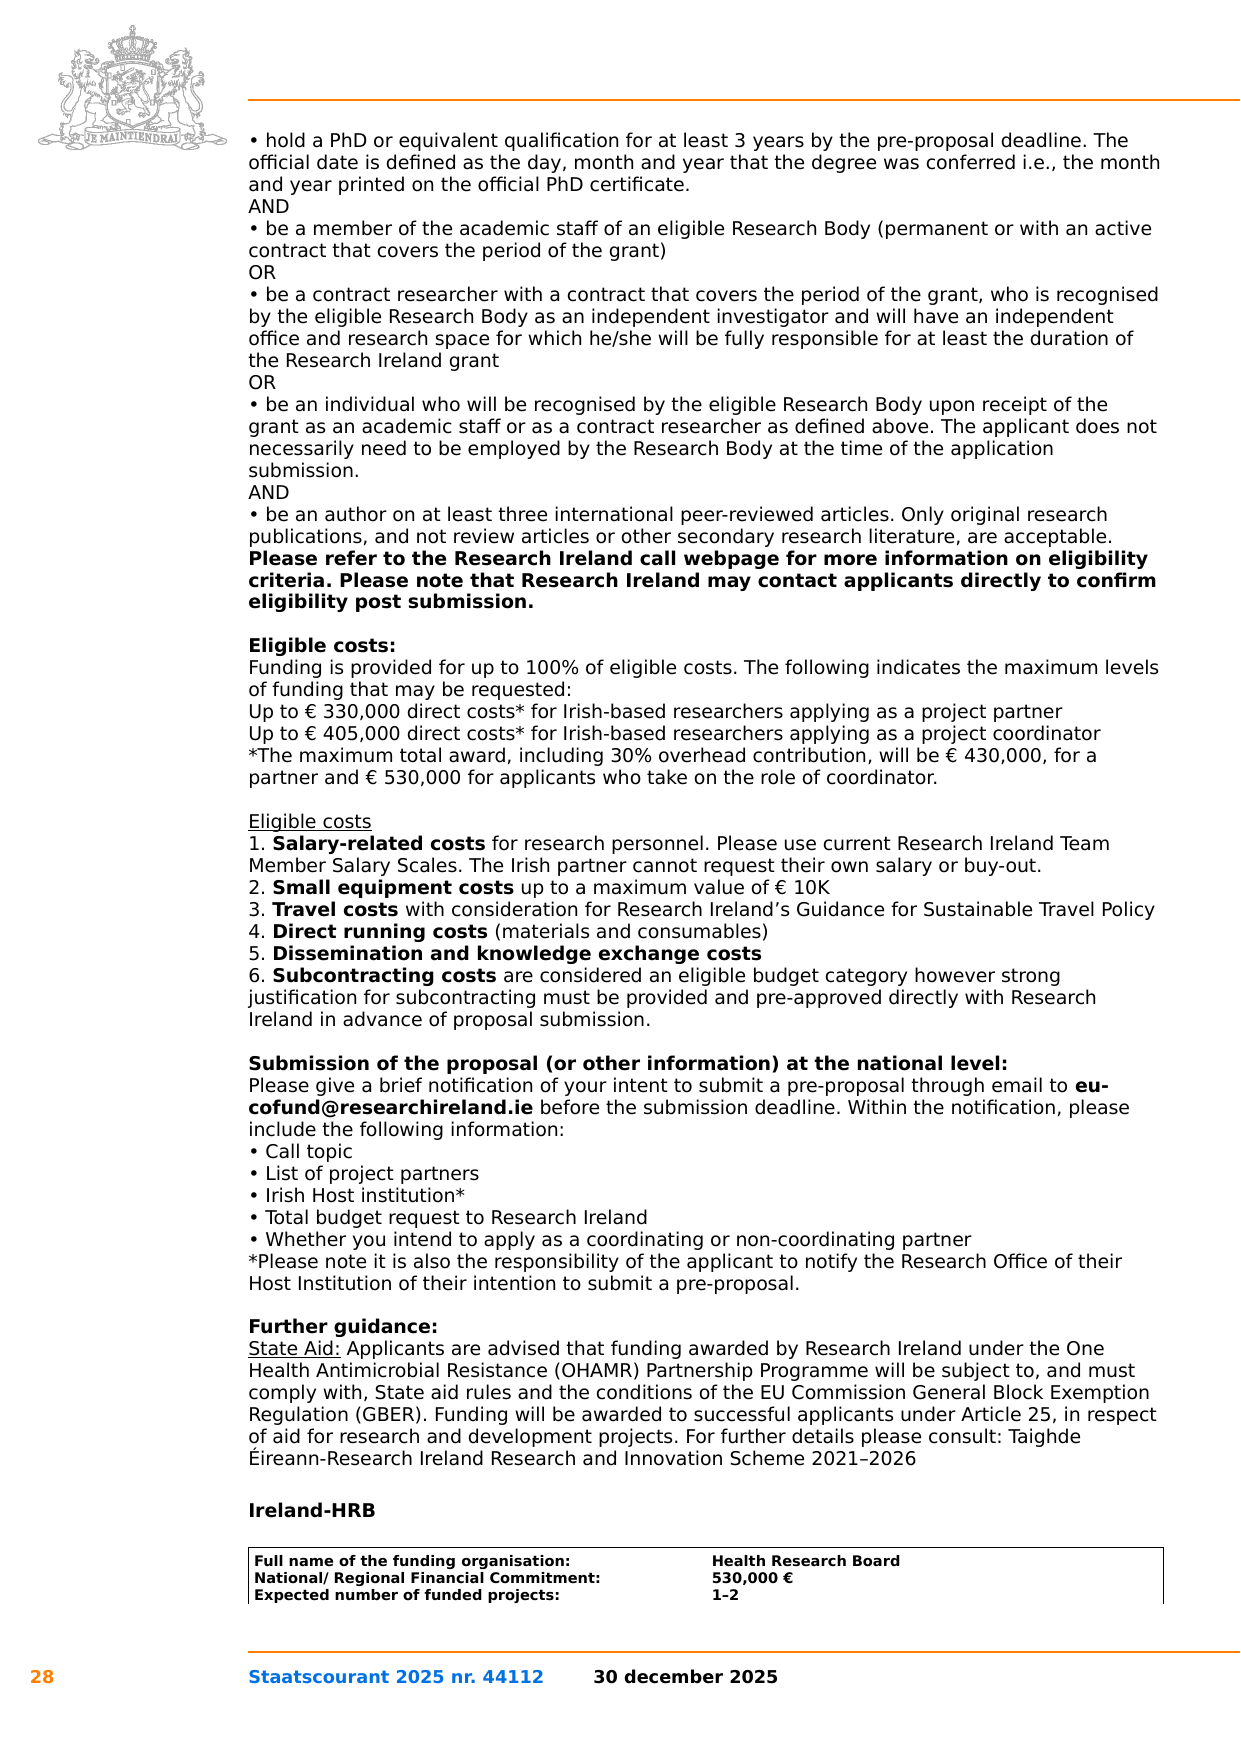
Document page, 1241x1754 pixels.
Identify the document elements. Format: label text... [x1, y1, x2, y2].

table_cell National/ Regional Financial Commitment: [249, 1570, 706, 1587]
text *The maximum total award, including 30% overhead contribution, will be € 430,000, for a partner and € 530,000 for applicants who take on the role of coordinator. [248, 745, 1163, 789]
text Submission of the proposal (or other information) at the national level: [248, 1053, 1163, 1075]
table_cell 1–2 [706, 1587, 1163, 1604]
table_header Full name of the funding organisation: [249, 1548, 706, 1570]
picture [38, 25, 227, 150]
text 3. Travel costs with consideration for Research Ireland’s Guidance for Sustainable Travel Policy [248, 899, 1163, 921]
text 1. Salary-related costs for research personnel. Please use current Research Ireland Team Member Salary Scales. The Irish partner cannot request their own salary or buy-out. [248, 833, 1163, 877]
subtitle Ireland-HRB [248, 1500, 1163, 1522]
text Eligible costs [248, 811, 1163, 833]
text • hold a PhD or equivalent qualification for at least 3 years by the pre-proposal deadline. The official date is defined as the day, month and year that the degree was conferred i.e., the month and year printed on the official PhD certificate. [248, 130, 1163, 196]
text • be a member of the academic staff of an eligible Research Body (permanent or with an active contract that covers the period of the grant) [248, 218, 1163, 262]
text Please refer to the Research Ireland call webpage for more information on eligibility criteria. Please note that Research Ireland may contact applicants directly to confirm eligibility post submission. [248, 547, 1163, 613]
text AND [248, 482, 1163, 503]
text 2. Small equipment costs up to a maximum value of € 10K [248, 877, 1163, 899]
text AND [248, 196, 1163, 218]
table_cell 530,000 € [706, 1570, 1163, 1587]
text • Total budget request to Research Ireland [248, 1207, 1163, 1228]
text • Irish Host institution* [248, 1184, 1163, 1207]
text Further guidance: [248, 1316, 1163, 1338]
text Funding is provided for up to 100% of eligible costs. The following indicates the maximum levels of funding that may be requested: [248, 657, 1163, 701]
text 4. Direct running costs (materials and consumables) [248, 921, 1163, 943]
text • List of project partners [248, 1163, 1163, 1184]
text • be a contract researcher with a contract that covers the period of the grant, who is recognised by the eligible Research Body as an independent investigator and will have an independent office and research space for which he/she will be fully responsible for at least the duration of the Research Ireland grant [248, 284, 1163, 372]
text • Call topic [248, 1141, 1163, 1163]
text Please give a brief notification of your intent to submit a pre-proposal through email to eu-cofund@researchireland.ie before the submission deadline. Within the notification, please include the following information: [248, 1075, 1163, 1141]
text State Aid: Applicants are advised that funding awarded by Research Ireland under the One Health Antimicrobial Resistance (OHAMR) Partnership Programme will be subject to, and must comply with, State aid rules and the conditions of the EU Commission General Block Exemption Regulation (GBER). Funding will be awarded to successful applicants under Article 25, in respect of aid for research and development projects. For further details please consult: Taighde Éireann-Research Ireland Research and Innovation Scheme 2021–2026 [248, 1338, 1163, 1470]
text • Whether you intend to apply as a coordinating or non-coordinating partner [248, 1228, 1163, 1251]
table_header Health Research Board [706, 1548, 1163, 1570]
text 6. Subcontracting costs are considered an eligible budget category however strong justification for subcontracting must be provided and pre-approved directly with Research Ireland in advance of proposal submission. [248, 965, 1163, 1031]
text OR [248, 262, 1163, 284]
text Up to € 330,000 direct costs* for Irish-based researchers applying as a project partner [248, 701, 1163, 723]
text Eligible costs: [248, 635, 1163, 657]
text 5. Dissemination and knowledge exchange costs [248, 943, 1163, 965]
text OR [248, 372, 1163, 394]
text *Please note it is also the responsibility of the applicant to notify the Research Office of their Host Institution of their intention to submit a pre-proposal. [248, 1251, 1163, 1294]
table_cell Expected number of funded projects: [249, 1587, 706, 1604]
text Up to € 405,000 direct costs* for Irish-based researchers applying as a project coordinator [248, 723, 1163, 745]
text • be an individual who will be recognised by the eligible Research Body upon receipt of the grant as an academic staff or as a contract researcher as defined above. The applicant does not necessarily need to be employed by the Research Body at the time of the application submission. [248, 394, 1163, 482]
text • be an author on at least three international peer-reviewed articles. Only original research publications, and not review articles or other secondary research literature, are acceptable. [248, 503, 1163, 547]
